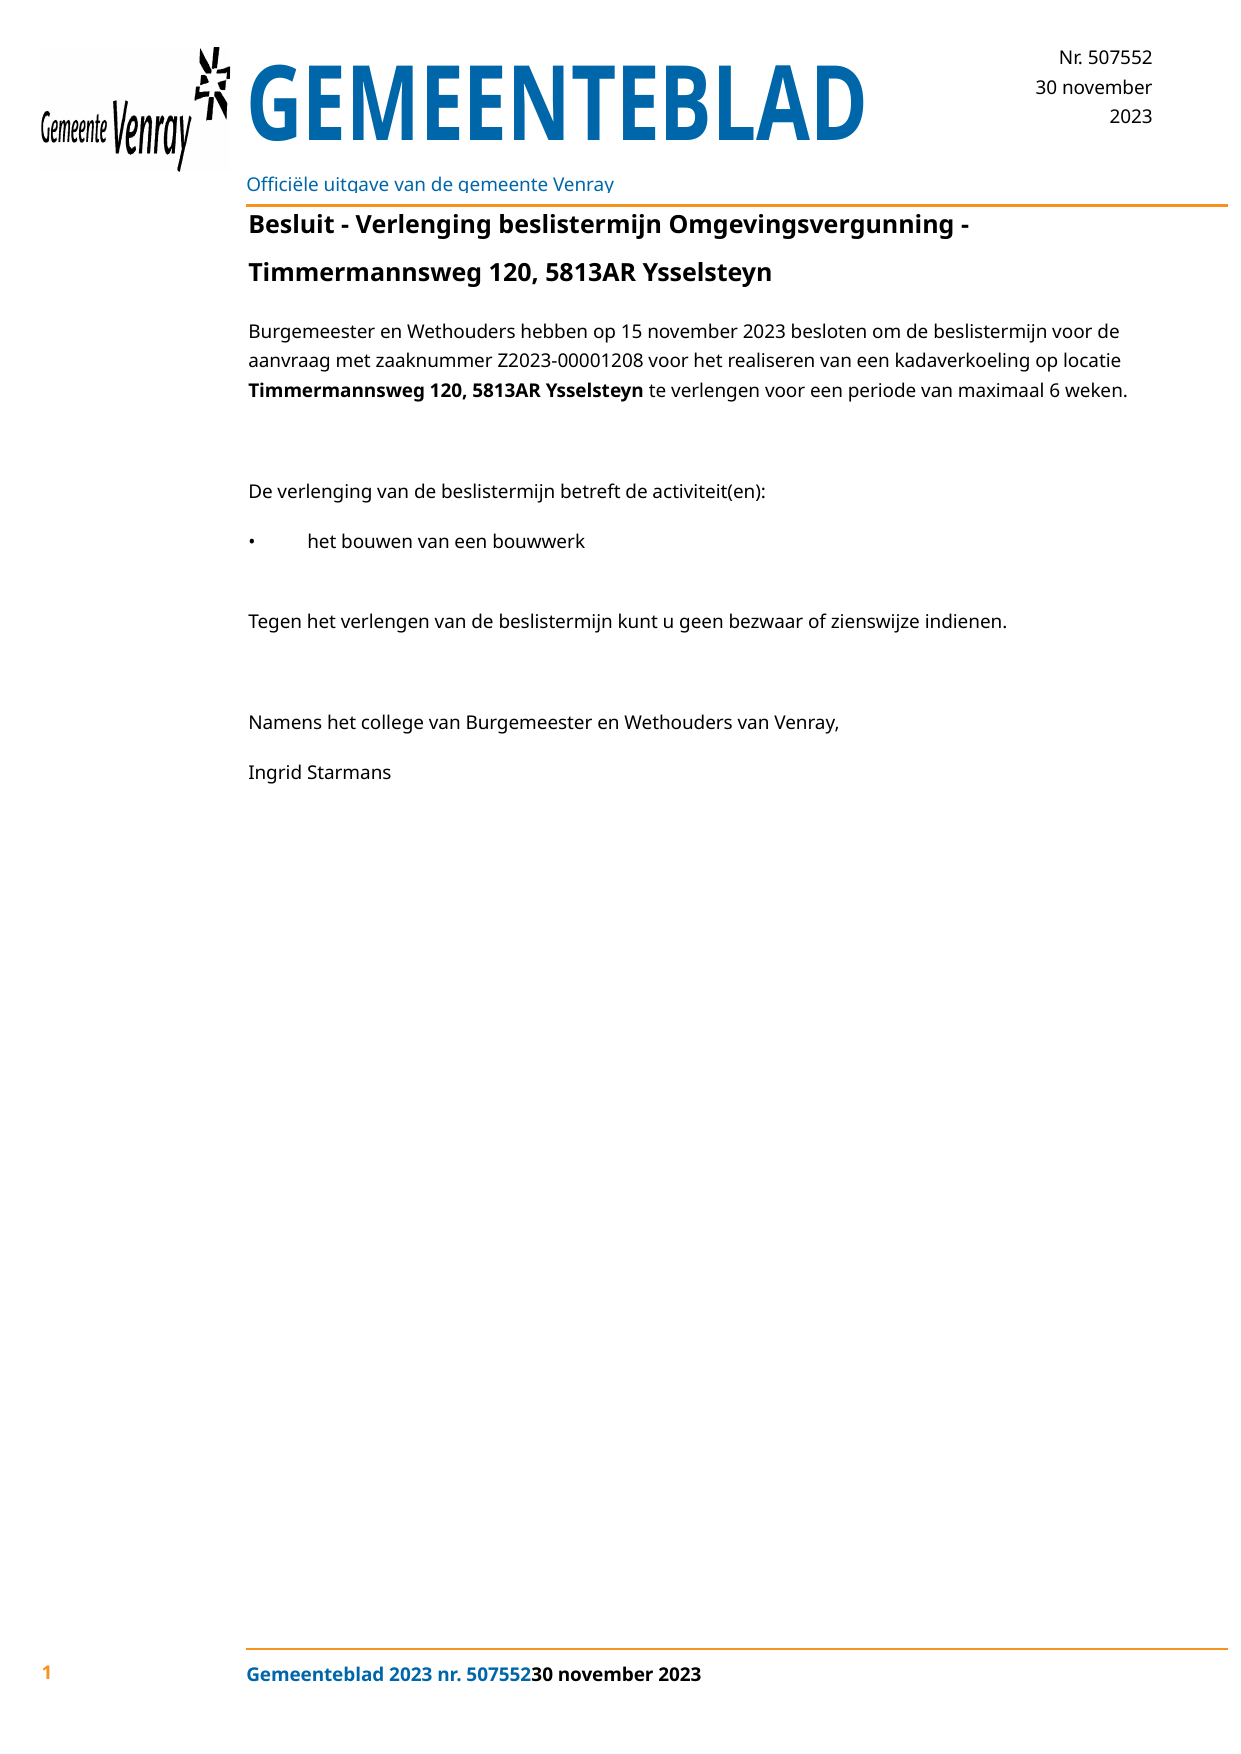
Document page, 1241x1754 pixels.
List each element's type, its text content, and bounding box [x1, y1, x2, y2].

text De verlenging van de beslistermijn betreft de activiteit(en): [248, 478, 1152, 504]
text Namens het college van Burgemeester en Wethouders van Venray, [248, 709, 1152, 735]
text Tegen het verlengen van de beslistermijn kunt u geen bezwaar of zienswijze indienen. [248, 608, 1152, 634]
picture [41, 47, 231, 172]
text Ingrid Starmans [248, 759, 1152, 785]
text Besluit - Verlenging beslistermijn Omgevingsvergunning - Timmermannsweg 120, 5813AR Ysselsteyn [248, 207, 1152, 288]
text Burgemeester en Wethouders hebben op 15 november 2023 besloten om de beslistermijn voor de aanvraag met zaaknummer Z2023-00001208 voor het realiseren van een kadaverkoeling op locatie Timmermannsweg 120, 5813AR Ysselsteyn te verlengen voor een periode van maximaal 6 weken. [248, 318, 1152, 403]
list het bouwen van een bouwwerk [248, 528, 1152, 554]
